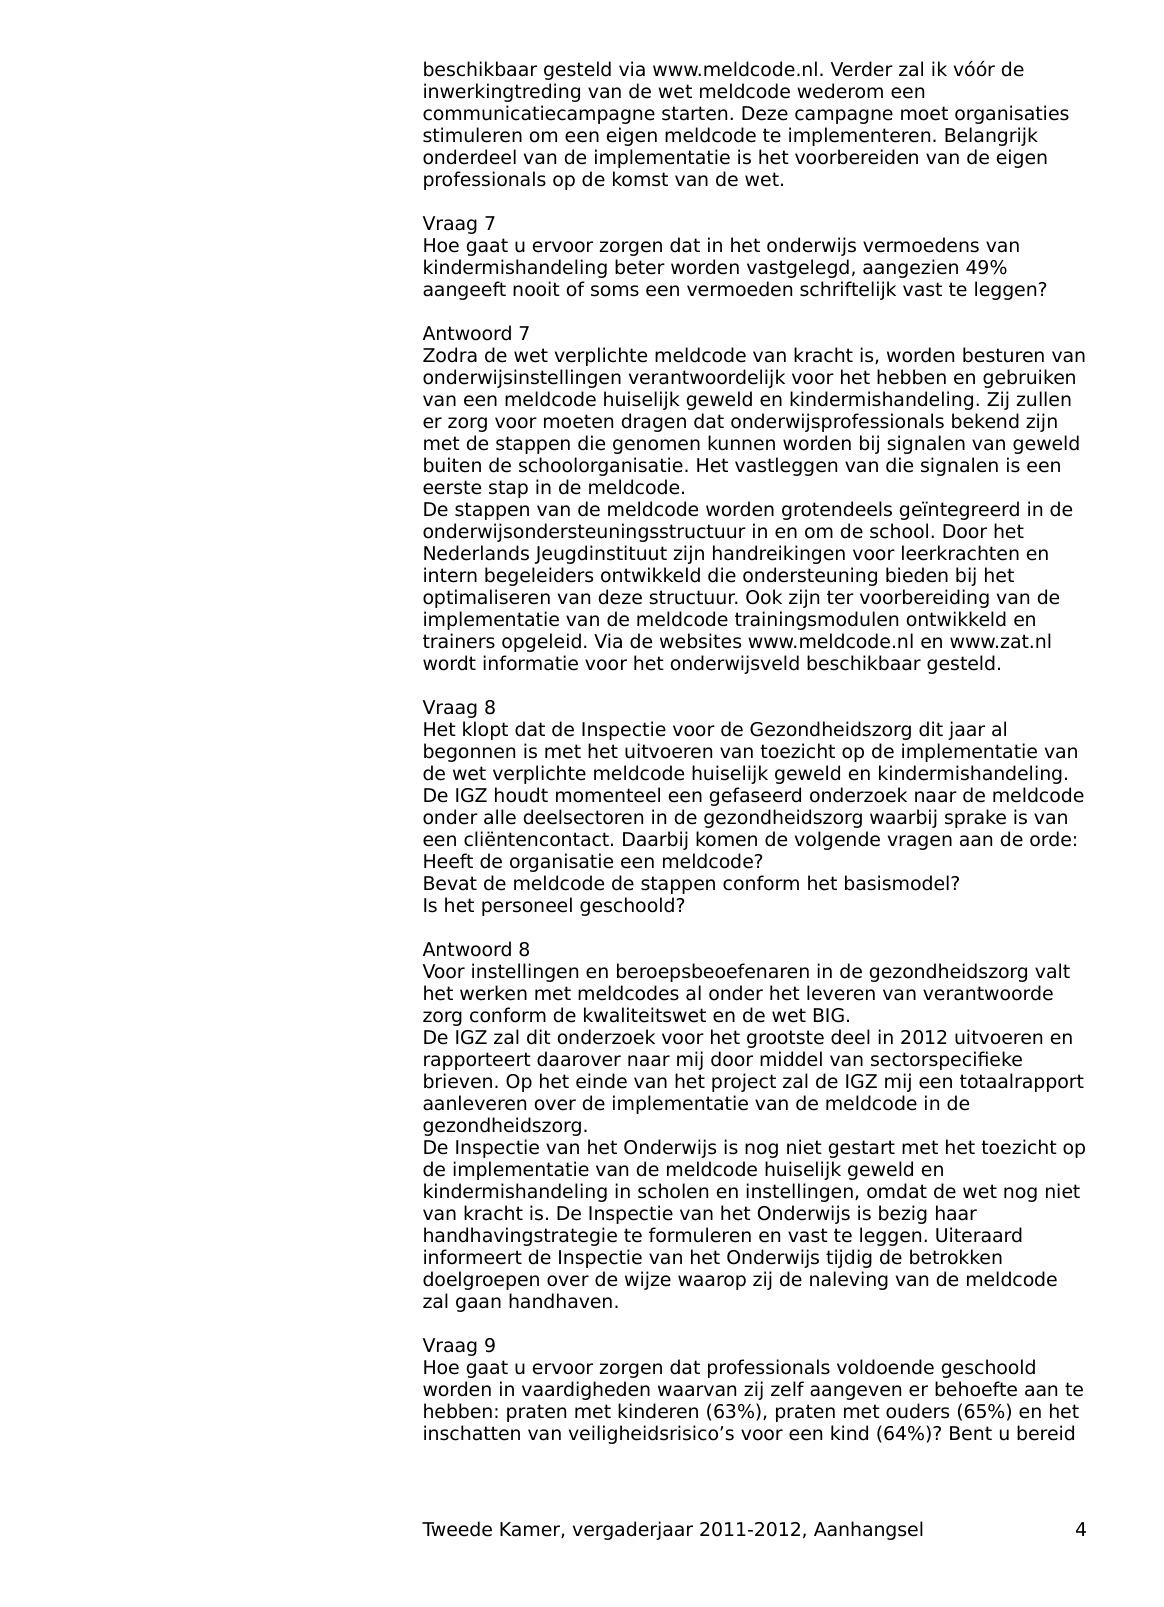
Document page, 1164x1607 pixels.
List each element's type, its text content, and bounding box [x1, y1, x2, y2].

text Antwoord 8 [422, 939, 1087, 961]
text De stappen van de meldcode worden grotendeels geïntegreerd in de onderwijsondersteuningsstructuur in en om de school. Door het Nederlands Jeugdinstituut zijn handreikingen voor leerkrachten en intern begeleiders ontwikkeld die ondersteuning bieden bij het optimaliseren van deze structuur. Ook zijn ter voorbereiding van de implementatie van de meldcode trainingsmodulen ontwikkeld en trainers opgeleid. Via de websites www.meldcode.nl en www.zat.nl wordt informatie voor het onderwijsveld beschikbaar gesteld. [422, 499, 1087, 675]
text Vraag 8 [422, 697, 1087, 719]
text Heeft de organisatie een meldcode? [422, 851, 1087, 873]
text Het klopt dat de Inspectie voor de Gezondheidszorg dit jaar al begonnen is met het uitvoeren van toezicht op de implementatie van de wet verplichte meldcode huiselijk geweld en kindermishandeling. De IGZ houdt momenteel een gefaseerd onderzoek naar de meldcode onder alle deelsectoren in de gezondheidszorg waarbij sprake is van een cliëntencontact. Daarbij komen de volgende vragen aan de orde: [422, 719, 1087, 851]
text Vraag 7 [422, 213, 1087, 235]
text De IGZ zal dit onderzoek voor het grootste deel in 2012 uitvoeren en rapporteert daarover naar mij door middel van sectorspecifieke brieven. Op het einde van het project zal de IGZ mij een totaalrapport aanleveren over de implementatie van de meldcode in de gezondheidszorg. [422, 1027, 1087, 1137]
text De Inspectie van het Onderwijs is nog niet gestart met het toezicht op de implementatie van de meldcode huiselijk geweld en kindermishandeling in scholen en instellingen, omdat de wet nog niet van kracht is. De Inspectie van het Onderwijs is bezig haar handhavingstrategie te formuleren en vast te leggen. Uiteraard informeert de Inspectie van het Onderwijs tijdig de betrokken doelgroepen over de wijze waarop zij de naleving van de meldcode zal gaan handhaven. [422, 1137, 1087, 1313]
text Vraag 9 [422, 1335, 1087, 1357]
text beschikbaar gesteld via www.meldcode.nl. Verder zal ik vóór de inwerkingtreding van de wet meldcode wederom een communicatiecampagne starten. Deze campagne moet organisaties stimuleren om een eigen meldcode te implementeren. Belangrijk onderdeel van de implementatie is het voorbereiden van de eigen professionals op de komst van de wet. [422, 59, 1087, 191]
text Voor instellingen en beroepsbeoefenaren in de gezondheidszorg valt het werken met meldcodes al onder het leveren van verantwoorde zorg conform de kwaliteitswet en de wet BIG. [422, 961, 1087, 1027]
text Bevat de meldcode de stappen conform het basismodel? [422, 873, 1087, 895]
text Is het personeel geschoold? [422, 895, 1087, 917]
text Hoe gaat u ervoor zorgen dat professionals voldoende geschoold worden in vaardigheden waarvan zij zelf aangeven er behoefte aan te hebben: praten met kinderen (63%), praten met ouders (65%) en het inschatten van veiligheidsrisico’s voor een kind (64%)? Bent u bereid [422, 1357, 1087, 1445]
text Antwoord 7 [422, 323, 1087, 345]
text Hoe gaat u ervoor zorgen dat in het onderwijs vermoedens van kindermishandeling beter worden vastgelegd, aangezien 49% aangeeft nooit of soms een vermoeden schriftelijk vast te leggen? [422, 235, 1087, 301]
text Zodra de wet verplichte meldcode van kracht is, worden besturen van onderwijsinstellingen verantwoordelijk voor het hebben en gebruiken van een meldcode huiselijk geweld en kindermishandeling. Zij zullen er zorg voor moeten dragen dat onderwijsprofessionals bekend zijn met de stappen die genomen kunnen worden bij signalen van geweld buiten de schoolorganisatie. Het vastleggen van die signalen is een eerste stap in de meldcode. [422, 345, 1087, 499]
